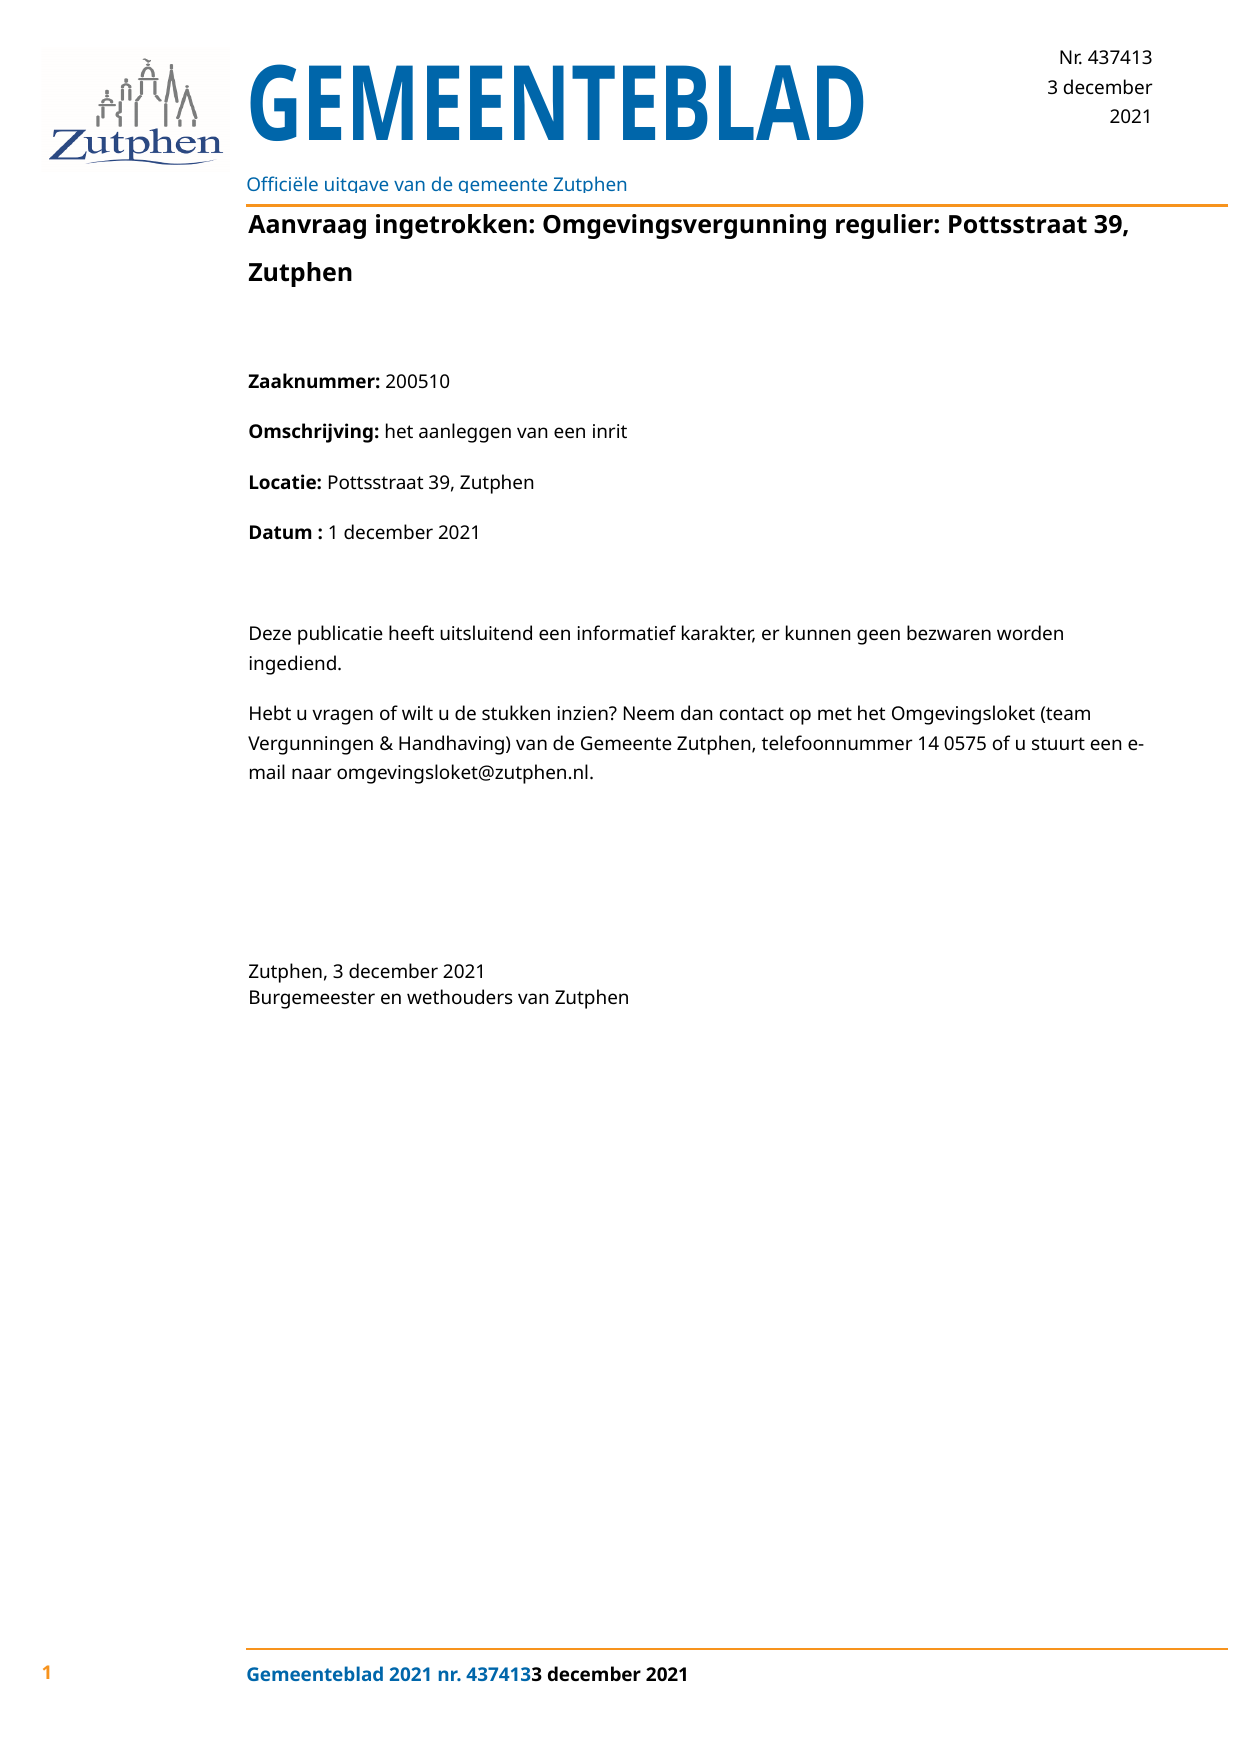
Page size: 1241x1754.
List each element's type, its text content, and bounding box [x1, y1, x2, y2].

text Datum : 1 december 2021 [248, 519, 1152, 545]
text Omschrijving: het aanleggen van een inrit [248, 419, 1152, 444]
text Aanvraag ingetrokken: Omgevingsvergunning regulier: Pottsstraat 39, Zutphen [248, 207, 1152, 288]
text Hebt u vragen of wilt u de stukken inzien? Neem dan contact op met het Omgevingsloket (team Vergunningen & Handhaving) van de Gemeente Zutphen, telefoonnummer 14 0575 of u stuurt een e-mail naar omgevingsloket@zutphen.nl. [248, 700, 1152, 785]
text Zaaknummer: 200510 [248, 368, 1152, 394]
text Deze publicatie heeft uitsluitend een informatief karakter, er kunnen geen bezwaren worden ingediend. [248, 620, 1152, 676]
text Burgemeester en wethouders van Zutphen [248, 984, 1152, 1010]
text Zutphen, 3 december 2021 [248, 959, 1152, 984]
text Locatie: Pottsstraat 39, Zutphen [248, 469, 1152, 495]
picture [41, 47, 231, 172]
